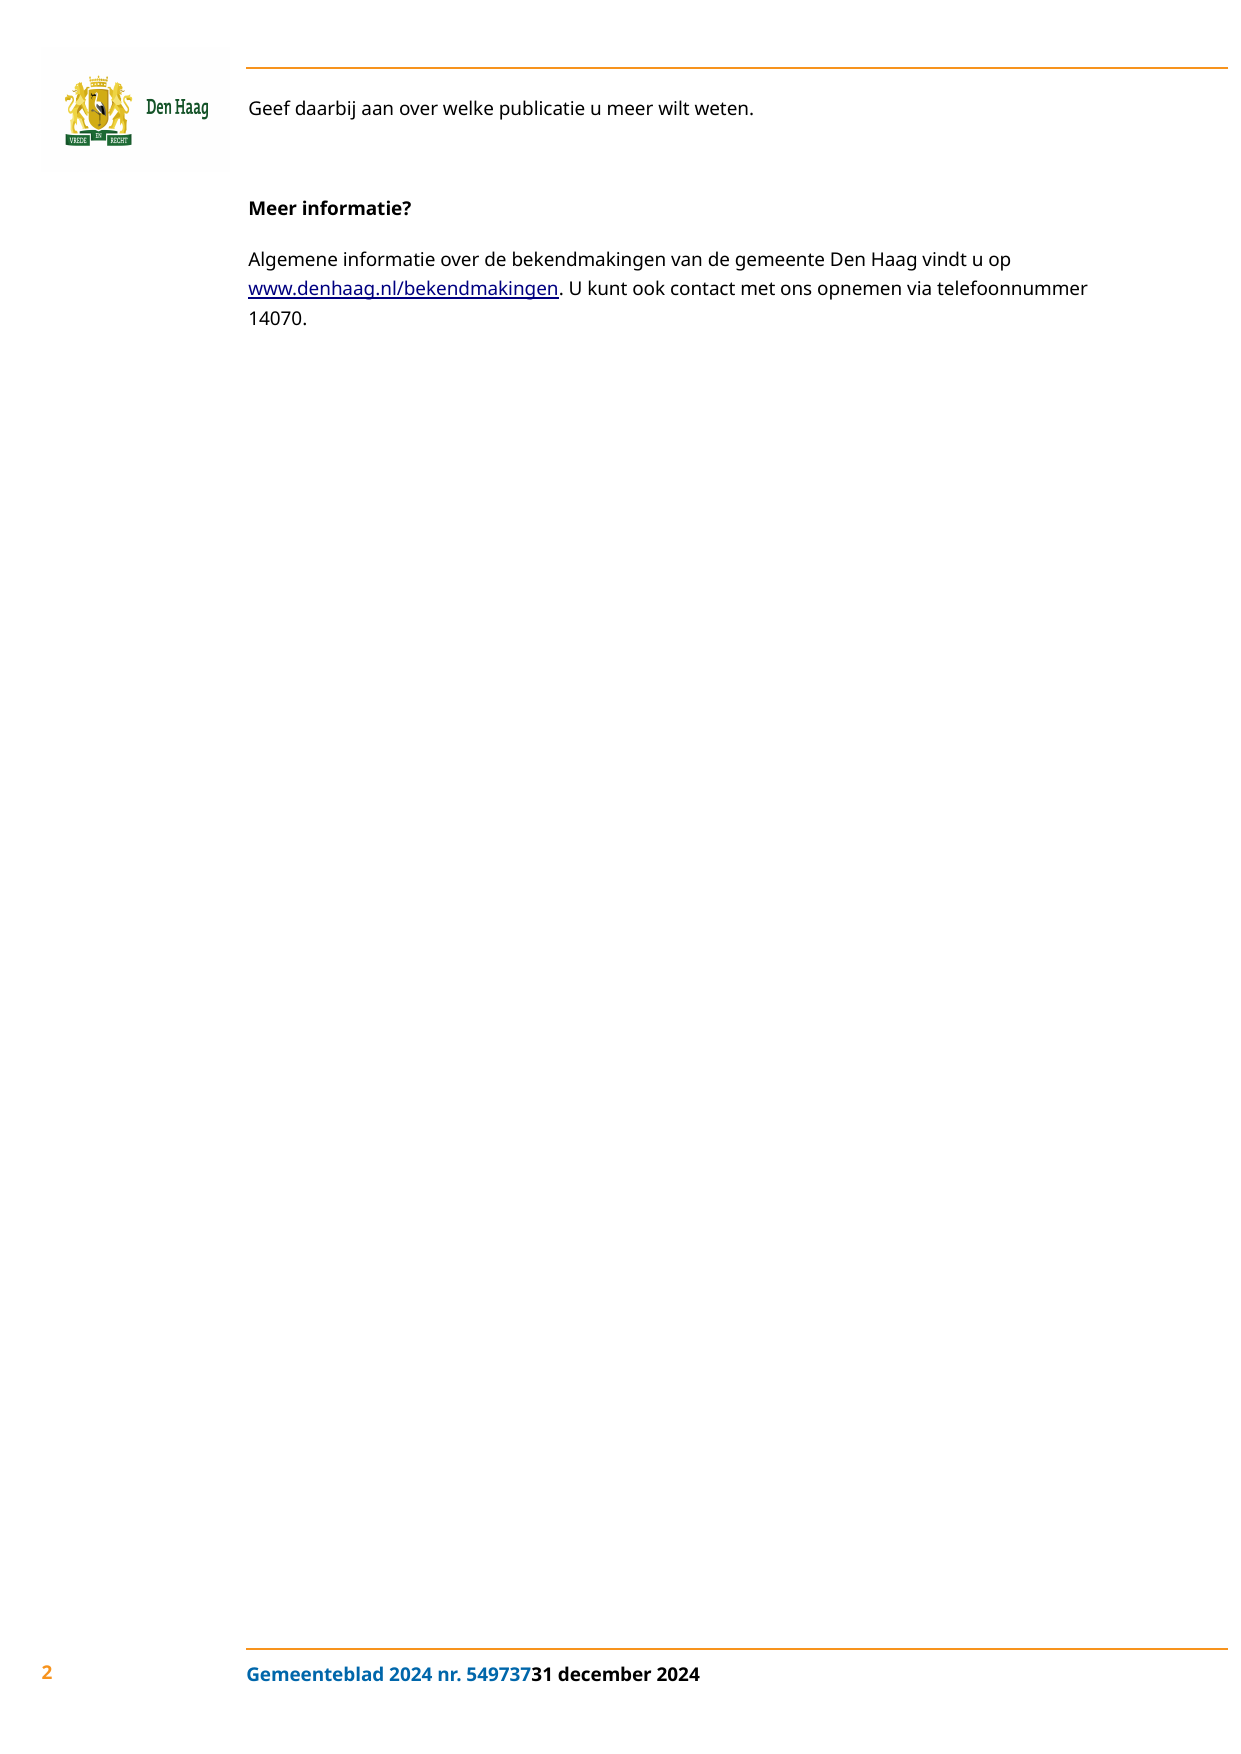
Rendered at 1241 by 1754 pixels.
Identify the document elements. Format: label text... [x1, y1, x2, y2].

picture [41, 47, 231, 172]
text Meer informatie? [248, 196, 1152, 221]
text Algemene informatie over de bekendmakingen van de gemeente Den Haag vindt u op www.denhaag.nl/bekendmakingen. U kunt ook contact met ons opnemen via telefoonnummer 14070. [248, 246, 1152, 331]
text Geef daarbij aan over welke publicatie u meer wilt weten. [248, 95, 1152, 121]
